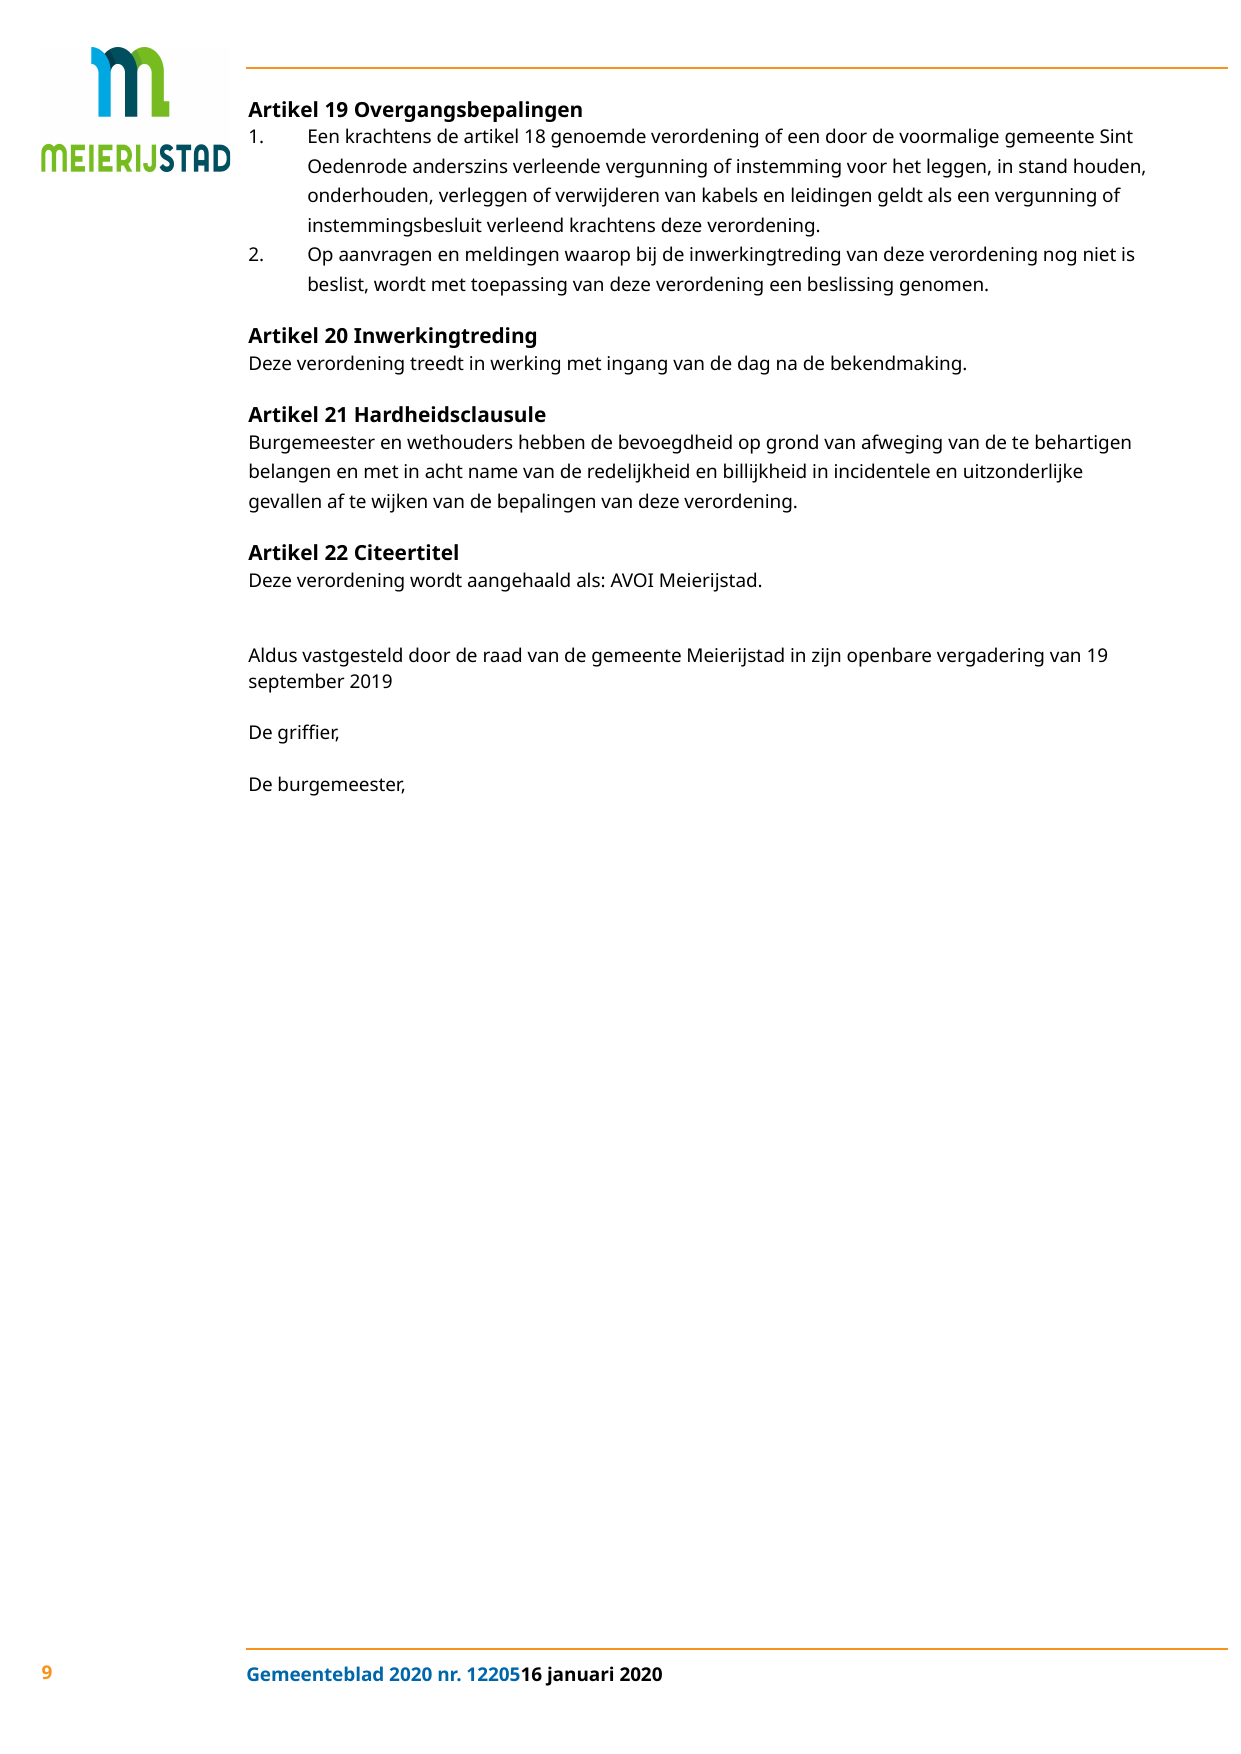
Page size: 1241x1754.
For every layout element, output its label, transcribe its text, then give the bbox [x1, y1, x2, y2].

list Op aanvragen en meldingen waarop bij de inwerkingtreding van deze verordening nog niet is beslist, wordt met toepassing van deze verordening een beslissing genomen. [248, 242, 1152, 297]
text Deze verordening wordt aangehaald als: AVOI Meierijstad. [248, 567, 1152, 593]
picture [41, 47, 231, 172]
list Een krachtens de artikel 18 genoemde verordening of een door de voormalige gemeente Sint Oedenrode anderszins verleende vergunning of instemming voor het leggen, in stand houden, onderhouden, verleggen of verwijderen van kabels en leidingen geldt als een vergunning of instemmingsbesluit verleend krachtens deze verordening. [248, 123, 1152, 238]
text Burgemeester en wethouders hebben de bevoegdheid op grond van afweging van de te behartigen belangen en met in acht name van de redelijkheid en billijkheid in incidentele en uitzonderlijke gevallen af te wijken van de bepalingen van deze verordening. [248, 429, 1152, 514]
text De burgemeester, [248, 771, 1152, 796]
text Aldus vastgesteld door de raad van de gemeente Meierijstad in zijn openbare vergadering van 19 september 2019 [248, 642, 1152, 693]
text Artikel 22 Citeertitel [248, 538, 1152, 567]
text De griffier, [248, 719, 1152, 745]
text Deze verordening treedt in werking met ingang van de dag na de bekendmaking. [248, 350, 1152, 376]
text Artikel 19 Overgangsbepalingen [248, 95, 1152, 123]
text Artikel 21 Hardheidsclausule [248, 400, 1152, 429]
text Artikel 20 Inwerkingtreding [248, 322, 1152, 350]
